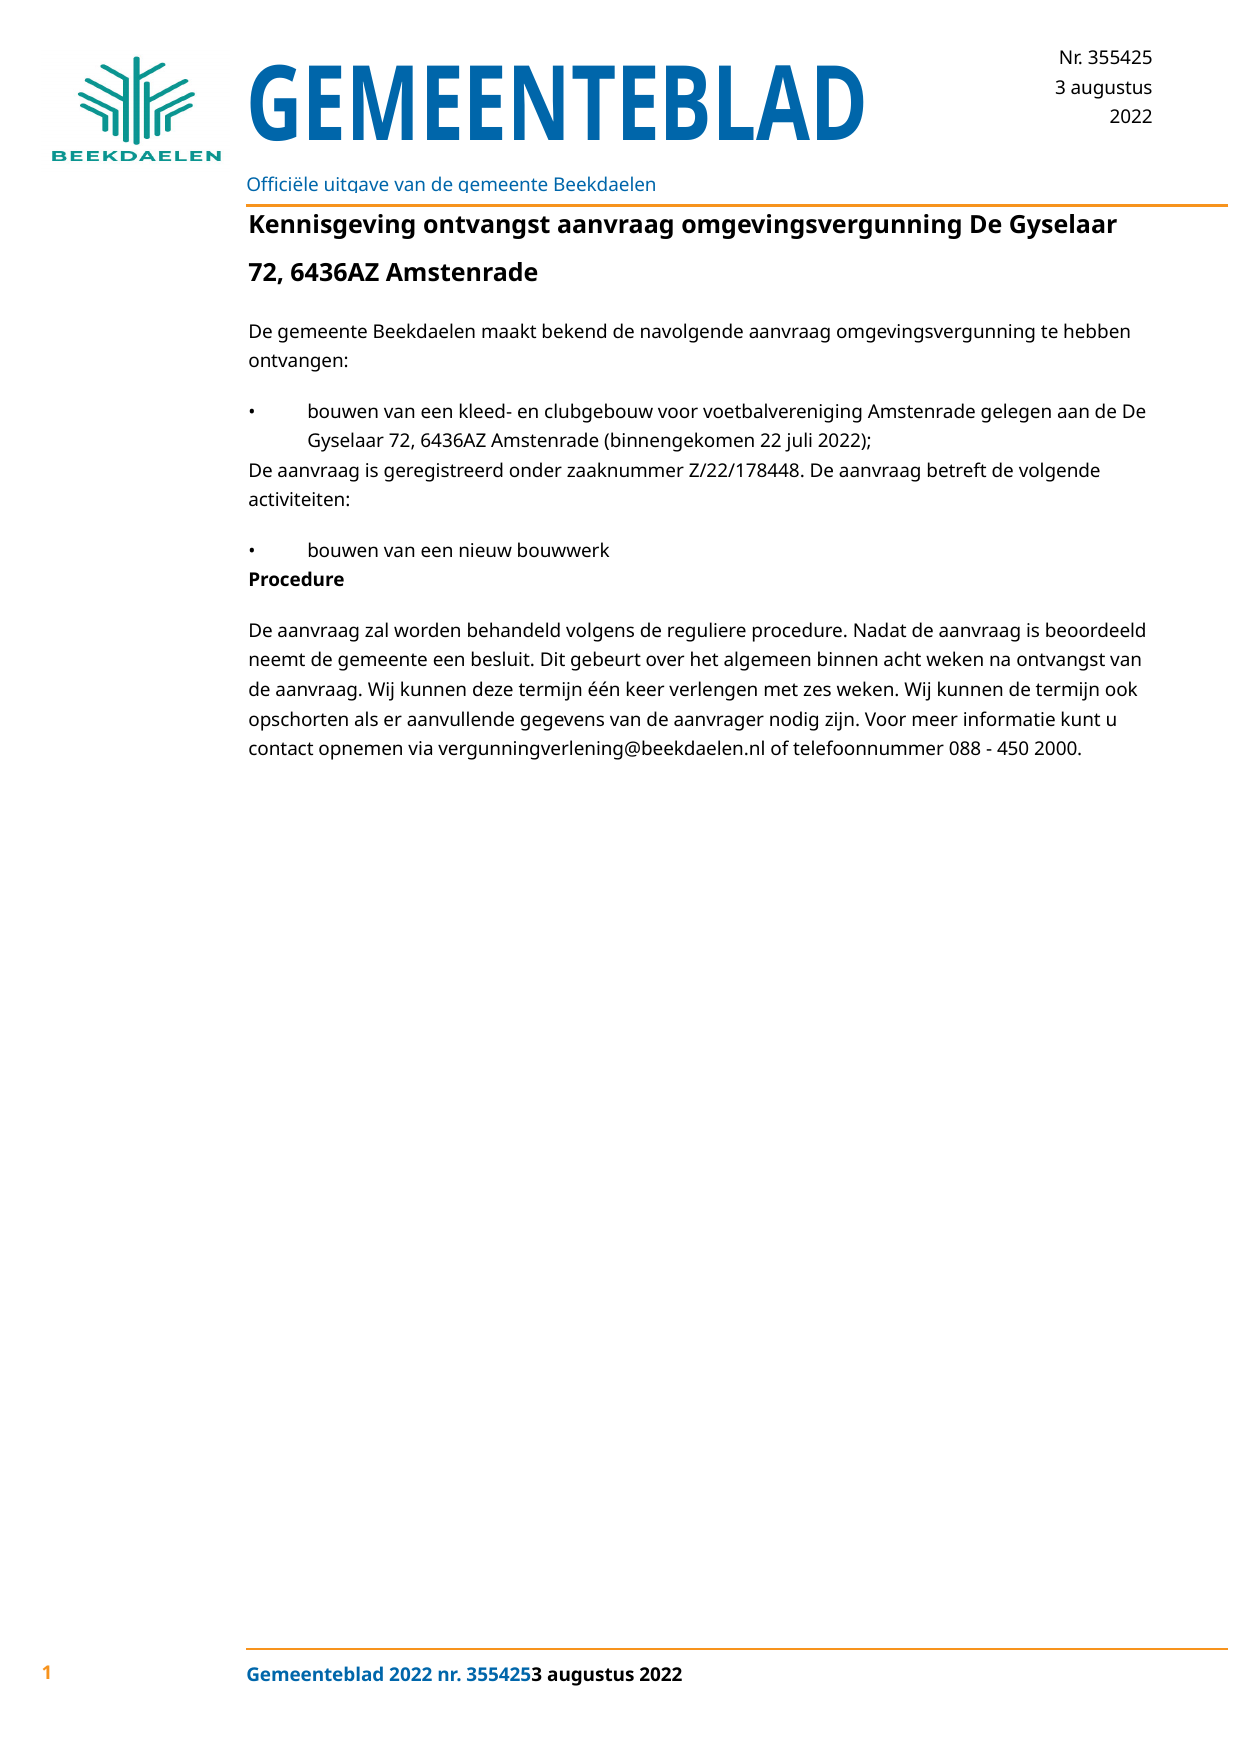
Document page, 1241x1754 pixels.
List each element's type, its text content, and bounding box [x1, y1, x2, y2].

list bouwen van een nieuw bouwwerk [248, 537, 1152, 563]
list bouwen van een kleed- en clubgebouw voor voetbalvereniging Amstenrade gelegen aan de De Gyselaar 72, 6436AZ Amstenrade (binnengekomen 22 juli 2022); [248, 398, 1152, 453]
text Kennisgeving ontvangst aanvraag omgevingsvergunning De Gyselaar 72, 6436AZ Amstenrade [248, 207, 1152, 288]
text Procedure [248, 567, 1152, 592]
text De gemeente Beekdaelen maakt bekend de navolgende aanvraag omgevingsvergunning te hebben ontvangen: [248, 318, 1152, 373]
text De aanvraag is geregistreerd onder zaaknummer Z/22/178448. De aanvraag betreft de volgende activiteiten: [248, 457, 1152, 512]
text De aanvraag zal worden behandeld volgens de reguliere procedure. Nadat de aanvraag is beoordeeld neemt de gemeente een besluit. Dit gebeurt over het algemeen binnen acht weken na ontvangst van de aanvraag. Wij kunnen deze termijn één keer verlengen met zes weken. Wij kunnen de termijn ook opschorten als er aanvullende gegevens van de aanvrager nodig zijn. Voor meer informatie kunt u contact opnemen via vergunningverlening@beekdaelen.nl of telefoonnummer 088 - 450 2000. [248, 617, 1152, 761]
picture [41, 47, 231, 172]
